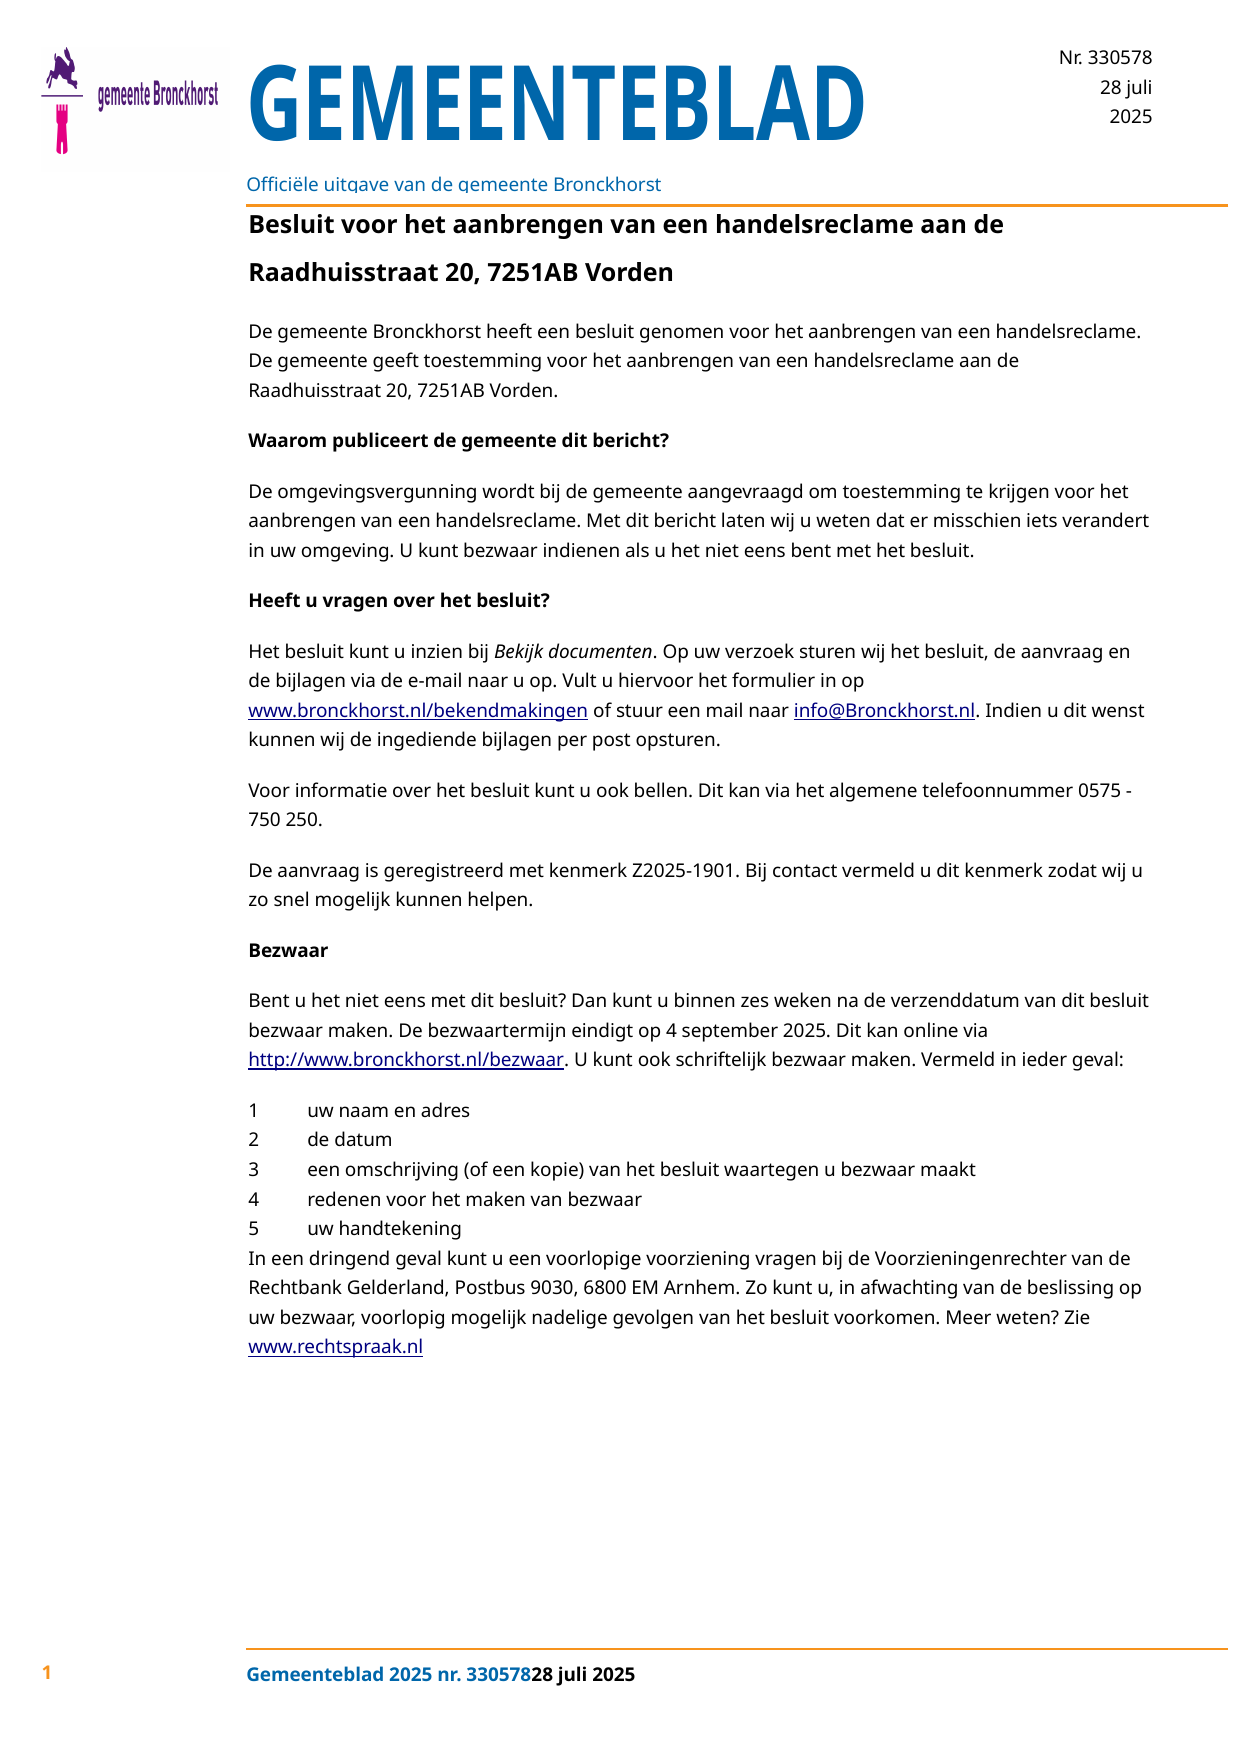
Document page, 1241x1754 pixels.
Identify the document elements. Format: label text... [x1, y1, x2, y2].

text Bezwaar [248, 937, 1152, 963]
text Het besluit kunt u inzien bij Bekijk documenten. Op uw verzoek sturen wij het besluit, de aanvraag en de bijlagen via de e-mail naar u op. Vult u hiervoor het formulier in op www.bronckhorst.nl/bekendmakingen of stuur een mail naar info@Bronckhorst.nl. Indien u dit wenst kunnen wij de ingediende bijlagen per post opsturen. [248, 638, 1152, 752]
text Waarom publiceert de gemeente dit bericht? [248, 427, 1152, 453]
list redenen voor het maken van bezwaar [248, 1186, 1152, 1212]
text Bent u het niet eens met dit besluit? Dan kunt u binnen zes weken na de verzenddatum van dit besluit bezwaar maken. De bezwaartermijn eindigt op 4 september 2025. Dit kan online via http://www.bronckhorst.nl/bezwaar. U kunt ook schriftelijk bezwaar maken. Vermeld in ieder geval: [248, 987, 1152, 1072]
picture [41, 47, 231, 172]
text De aanvraag is geregistreerd met kenmerk Z2025-1901. Bij contact vermeld u dit kenmerk zodat wij u zo snel mogelijk kunnen helpen. [248, 857, 1152, 912]
text In een dringend geval kunt u een voorlopige voorziening vragen bij de Voorzieningenrechter van de Rechtbank Gelderland, Postbus 9030, 6800 EM Arnhem. Zo kunt u, in afwachting van de beslissing op uw bezwaar, voorlopig mogelijk nadelige gevolgen van het besluit voorkomen. Meer weten? Zie www.rechtspraak.nl [248, 1245, 1152, 1359]
text Besluit voor het aanbrengen van een handelsreclame aan de Raadhuisstraat 20, 7251AB Vorden [248, 207, 1152, 288]
text Voor informatie over het besluit kunt u ook bellen. Dit kan via het algemene telefoonnummer 0575 - 750 250. [248, 777, 1152, 832]
list een omschrijving (of een kopie) van het besluit waartegen u bezwaar maakt [248, 1156, 1152, 1182]
list uw handtekening [248, 1215, 1152, 1241]
list uw naam en adres [248, 1097, 1152, 1123]
text De gemeente Bronckhorst heeft een besluit genomen voor het aanbrengen van een handelsreclame. De gemeente geeft toestemming voor het aanbrengen van een handelsreclame aan de Raadhuisstraat 20, 7251AB Vorden. [248, 318, 1152, 403]
text De omgevingsvergunning wordt bij de gemeente aangevraagd om toestemming te krijgen voor het aanbrengen van een handelsreclame. Met dit bericht laten wij u weten dat er misschien iets verandert in uw omgeving. U kunt bezwaar indienen als u het niet eens bent met het besluit. [248, 478, 1152, 563]
text Heeft u vragen over het besluit? [248, 587, 1152, 613]
list de datum [248, 1127, 1152, 1152]
